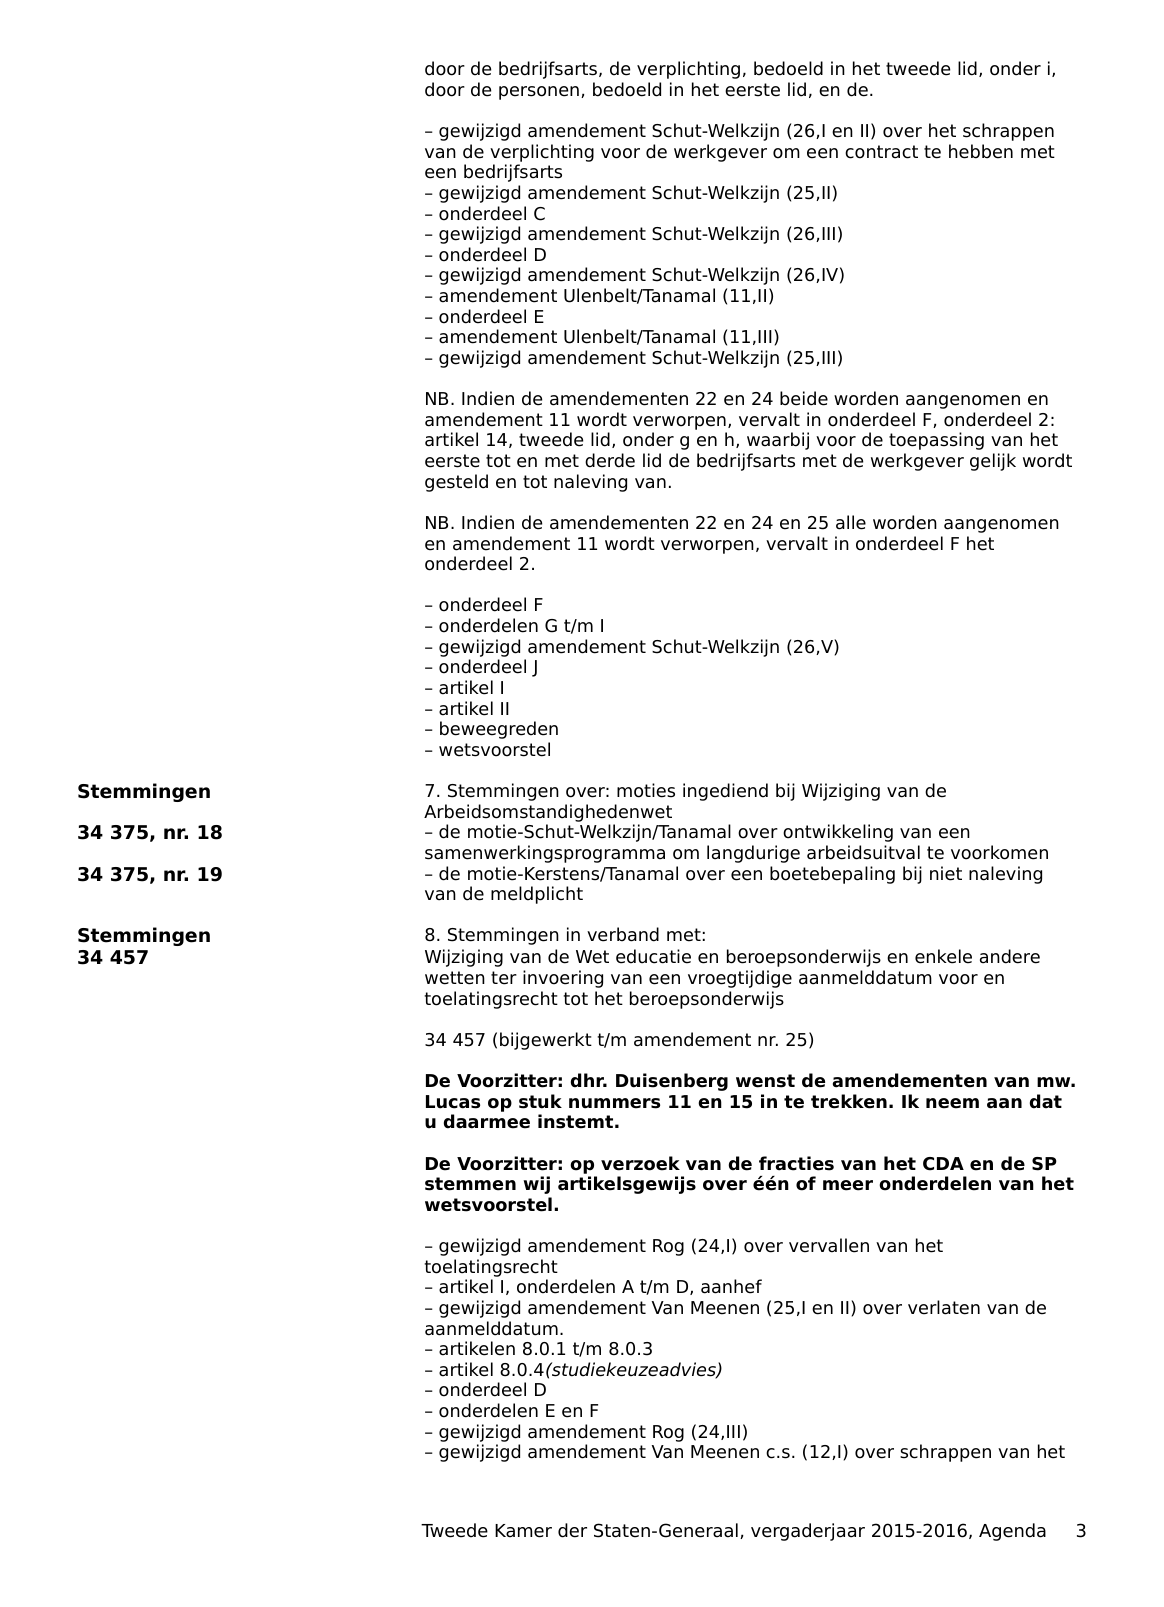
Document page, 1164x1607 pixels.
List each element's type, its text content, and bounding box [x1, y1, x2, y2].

table_cell – gewijzigd amendement Rog (24,I) over vervallen van het toelatingsrecht [418, 1236, 1087, 1277]
table_cell [401, 1401, 418, 1422]
table_cell [77, 245, 401, 265]
table_cell [401, 492, 418, 513]
table_cell – gewijzigd amendement Schut-Welkzijn (26,V) [418, 637, 1087, 657]
table_cell [401, 59, 418, 100]
table_cell [77, 678, 401, 698]
table_cell [401, 1422, 418, 1442]
table_cell 7. Stemmingen over: moties ingediend bij Wijziging van de Arbeidsomstandighedenwet [418, 781, 1087, 822]
table_cell [401, 1009, 418, 1030]
table_cell [77, 327, 401, 348]
table_cell 8. Stemmingen in verband met: [418, 925, 1087, 947]
table_cell [401, 1360, 418, 1380]
table_cell [401, 678, 418, 698]
table_cell – onderdelen E en F [418, 1401, 1087, 1422]
table_cell [77, 1030, 401, 1050]
table_cell door de bedrijfsarts, de verplichting, bedoeld in het tweede lid, onder i, door de personen, bedoeld in het eerste lid, en de. [418, 59, 1087, 100]
table_cell [77, 183, 401, 203]
table_cell [418, 1215, 1087, 1236]
table_cell [77, 637, 401, 657]
table_cell – beweegreden [418, 719, 1087, 740]
table_cell – onderdeel J [418, 657, 1087, 678]
table_cell Stemmingen [77, 781, 401, 822]
table_cell [77, 1215, 401, 1236]
table_cell [401, 100, 418, 121]
table_cell [401, 760, 418, 781]
table_cell [401, 224, 418, 245]
table_cell – gewijzigd amendement Schut-Welkzijn (25,II) [418, 183, 1087, 203]
table_cell [418, 760, 1087, 781]
table_cell [401, 925, 418, 947]
table_cell [401, 121, 418, 183]
table_cell [401, 947, 418, 1009]
table_cell [77, 1442, 401, 1463]
table_cell – onderdeel F [418, 595, 1087, 616]
table_cell [77, 719, 401, 740]
table_cell [418, 369, 1087, 389]
table_cell – artikelen 8.0.1 t/m 8.0.3 [418, 1339, 1087, 1360]
table_cell – gewijzigd amendement Schut-Welkzijn (26,I en II) over het schrappen van de verplichting voor de werkgever om een contract te hebben met een bedrijfsarts [418, 121, 1087, 183]
table_cell [77, 265, 401, 286]
table_cell [401, 245, 418, 265]
table_cell [401, 740, 418, 760]
table_cell [77, 369, 401, 389]
table_cell – amendement Ulenbelt/Tanamal (11,III) [418, 327, 1087, 348]
table_cell [77, 1009, 401, 1030]
table_cell NB. Indien de amendementen 22 en 24 beide worden aangenomen en amendement 11 wordt verworpen, vervalt in onderdeel F, onderdeel 2: artikel 14, tweede lid, onder g en h, waarbij voor de toepassing van het eerste tot en met derde lid de bedrijfsarts met de werkgever gelijk wordt gesteld en tot naleving van. [418, 389, 1087, 492]
table_cell – gewijzigd amendement Schut-Welkzijn (26,III) [418, 224, 1087, 245]
table_cell Stemmingen [77, 925, 401, 947]
table_cell [77, 905, 401, 925]
table_cell – onderdeel D [418, 1380, 1087, 1401]
table_cell – de motie-Schut-Welkzijn/Tanamal over ontwikkeling van een samenwerkingsprogramma om langdurige arbeidsuitval te voorkomen [418, 822, 1087, 863]
table_cell – artikel I [418, 678, 1087, 698]
table_cell [77, 1422, 401, 1442]
table_cell [401, 204, 418, 224]
table_cell [401, 265, 418, 286]
table_cell [401, 575, 418, 595]
table_cell [401, 595, 418, 616]
table_cell [77, 1071, 401, 1133]
table_cell [401, 822, 418, 863]
table_cell [77, 575, 401, 595]
table_cell [77, 657, 401, 678]
table_cell Wijziging van de Wet educatie en beroepsonderwijs en enkele andere wetten ter invoering van een vroegtijdige aanmelddatum voor en toelatingsrecht tot het beroepsonderwijs [418, 947, 1087, 1009]
table_cell [77, 740, 401, 760]
table_cell [401, 864, 418, 905]
table_cell [77, 100, 401, 121]
table_cell – gewijzigd amendement Schut-Welkzijn (26,IV) [418, 265, 1087, 286]
table_cell – gewijzigd amendement Van Meenen c.s. (12,I) over schrappen van het [418, 1442, 1087, 1463]
table_cell 34 457 (bijgewerkt t/m amendement nr. 25) [418, 1030, 1087, 1050]
table_cell [401, 1154, 418, 1215]
table_cell [401, 286, 418, 307]
table_cell [418, 492, 1087, 513]
table_cell [77, 492, 401, 513]
table_cell [401, 719, 418, 740]
table_cell [77, 1339, 401, 1360]
table_cell [401, 637, 418, 657]
table_cell [77, 1236, 401, 1277]
table_cell [401, 348, 418, 368]
table_cell 34 457 [77, 947, 401, 1009]
table_cell [401, 369, 418, 389]
table_cell – onderdeel E [418, 307, 1087, 327]
table_cell [77, 699, 401, 719]
table_cell [401, 616, 418, 637]
table_cell NB. Indien de amendementen 22 en 24 en 25 alle worden aangenomen en amendement 11 wordt verworpen, vervalt in onderdeel F het onderdeel 2. [418, 513, 1087, 575]
table_cell 34 375, nr. 19 [77, 864, 401, 905]
table_cell [77, 760, 401, 781]
table_cell – gewijzigd amendement Rog (24,III) [418, 1422, 1087, 1442]
table_cell [77, 1360, 401, 1380]
table_cell [77, 348, 401, 368]
table_cell [77, 1380, 401, 1401]
table_cell [401, 513, 418, 575]
table_cell – onderdelen G t/m I [418, 616, 1087, 637]
table_cell [418, 1009, 1087, 1030]
table_cell [401, 1236, 418, 1277]
table_cell [77, 224, 401, 245]
table_cell [401, 1071, 418, 1133]
table_cell [418, 100, 1087, 121]
table_cell De Voorzitter: op verzoek van de fracties van het CDA en de SP stemmen wij artikelsgewijs over één of meer onderdelen van het wetsvoorstel. [418, 1154, 1087, 1215]
table_cell [401, 905, 418, 925]
table_cell [77, 389, 401, 492]
table_cell [401, 389, 418, 492]
table_cell [77, 307, 401, 327]
table_cell De Voorzitter: dhr. Duisenberg wenst de amendementen van mw. Lucas op stuk nummers 11 en 15 in te trekken. Ik neem aan dat u daarmee instemt. [418, 1071, 1087, 1133]
table_cell [77, 121, 401, 183]
table_cell [401, 781, 418, 822]
table_cell [77, 513, 401, 575]
table_cell [418, 1050, 1087, 1071]
table_cell – gewijzigd amendement Van Meenen (25,I en II) over verlaten van de aanmelddatum. [418, 1298, 1087, 1339]
table_cell – de motie-Kerstens/Tanamal over een boetebepaling bij niet naleving van de meldplicht [418, 864, 1087, 905]
table_cell [401, 1442, 418, 1463]
table_cell [401, 1277, 418, 1298]
table_cell [77, 1401, 401, 1422]
table_cell [401, 1215, 418, 1236]
table_cell [77, 204, 401, 224]
table_cell [401, 699, 418, 719]
table_cell [401, 1339, 418, 1360]
table_cell [401, 183, 418, 203]
table_cell [401, 327, 418, 348]
table_cell [401, 1133, 418, 1153]
table_cell [418, 905, 1087, 925]
table_cell – onderdeel C [418, 204, 1087, 224]
table_cell [401, 1050, 418, 1071]
table_cell [401, 1380, 418, 1401]
table_cell [77, 595, 401, 616]
table_cell – artikel I, onderdelen A t/m D, aanhef [418, 1277, 1087, 1298]
table_cell [77, 59, 401, 100]
table_cell [77, 616, 401, 637]
table_cell [77, 1050, 401, 1071]
table_cell 34 375, nr. 18 [77, 822, 401, 863]
table_cell – artikel 8.0.4(studiekeuzeadvies) [418, 1360, 1087, 1380]
table_cell – artikel II [418, 699, 1087, 719]
table_cell [77, 1154, 401, 1215]
table_cell [401, 1030, 418, 1050]
table_cell [77, 286, 401, 307]
table_cell [418, 575, 1087, 595]
table_cell – gewijzigd amendement Schut-Welkzijn (25,III) [418, 348, 1087, 368]
table_cell [401, 657, 418, 678]
table_cell – wetsvoorstel [418, 740, 1087, 760]
table_cell [77, 1133, 401, 1153]
table_cell [401, 307, 418, 327]
table_cell [77, 1298, 401, 1339]
table_cell – amendement Ulenbelt/Tanamal (11,II) [418, 286, 1087, 307]
table_cell [418, 1133, 1087, 1153]
table_cell [401, 1298, 418, 1339]
table_cell – onderdeel D [418, 245, 1087, 265]
table_cell [77, 1277, 401, 1298]
